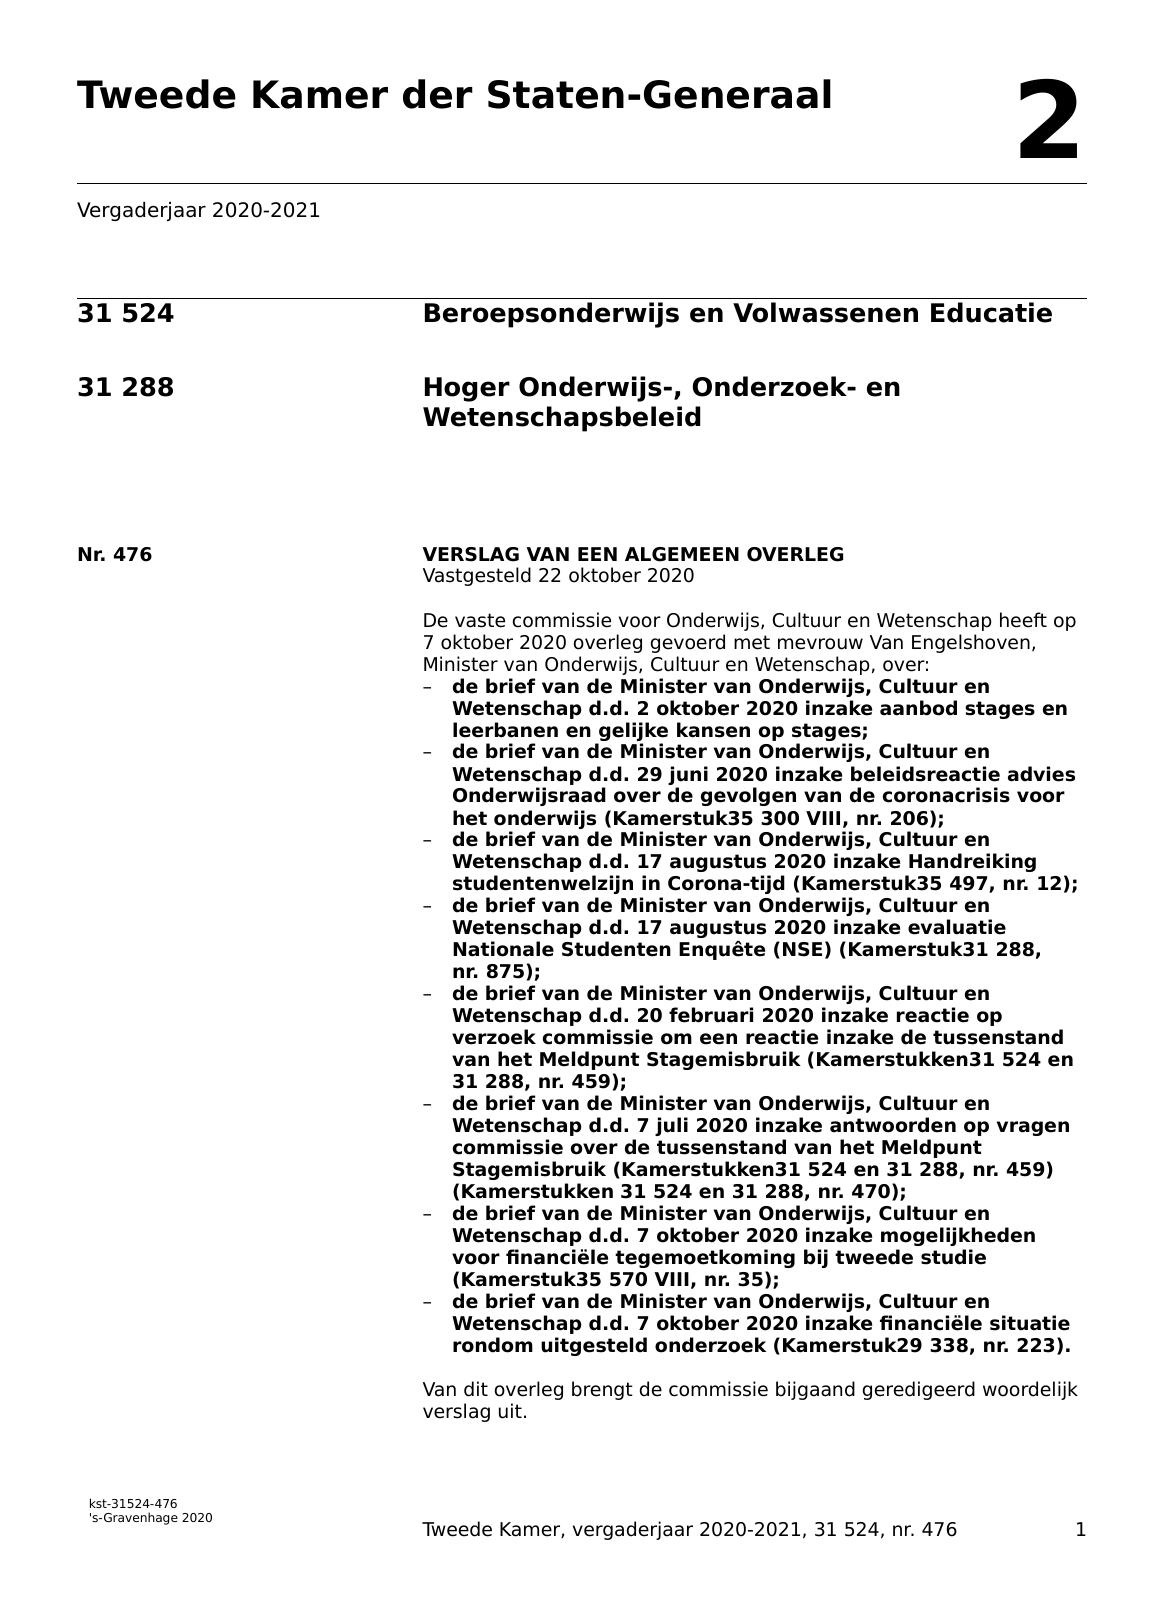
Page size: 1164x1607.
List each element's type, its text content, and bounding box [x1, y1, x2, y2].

text – de brief van de Minister van Onderwijs, Cultuur en Wetenschap d.d. 17 augustus 2020 inzake evaluatie Nationale Studenten Enquête (NSE) (Kamerstuk31 288, nr. 875); [422, 895, 1087, 983]
table_cell Vergaderjaar 2020-2021 [77, 184, 1087, 298]
text – de brief van de Minister van Onderwijs, Cultuur en Wetenschap d.d. 29 juni 2020 inzake beleidsreactie advies Onderwijsraad over de gevolgen van de coronacrisis voor het onderwijs (Kamerstuk35 300 VIII, nr. 206); [422, 741, 1087, 829]
text – de brief van de Minister van Onderwijs, Cultuur en Wetenschap d.d. 7 juli 2020 inzake antwoorden op vragen commissie over de tussenstand van het Meldpunt Stagemisbruik (Kamerstukken31 524 en 31 288, nr. 459) (Kamerstukken 31 524 en 31 288, nr. 470); [422, 1093, 1087, 1203]
subtitle 31 288 Hoger Onderwijs-, Onderzoek- en Wetenschapsbeleid [77, 373, 1087, 432]
text – de brief van de Minister van Onderwijs, Cultuur en Wetenschap d.d. 20 februari 2020 inzake reactie op verzoek commissie om een reactie inzake de tussenstand van het Meldpunt Stagemisbruik (Kamerstukken31 524 en 31 288, nr. 459); [422, 983, 1087, 1093]
text – de brief van de Minister van Onderwijs, Cultuur en Wetenschap d.d. 2 oktober 2020 inzake aanbod stages en leerbanen en gelijke kansen op stages; [422, 676, 1087, 741]
text De vaste commissie voor Onderwijs, Cultuur en Wetenschap heeft op 7 oktober 2020 overleg gevoerd met mevrouw Van Engelshoven, Minister van Onderwijs, Cultuur en Wetenschap, over: [422, 609, 1087, 676]
subtitle Nr. 476 VERSLAG VAN EEN ALGEMEEN OVERLEG [77, 543, 1087, 565]
subtitle 31 524 Beroepsonderwijs en Volwassenen Educatie [77, 299, 1087, 329]
text Van dit overleg brengt de commissie bijgaand geredigeerd woordelijk verslag uit. [422, 1379, 1087, 1423]
text – de brief van de Minister van Onderwijs, Cultuur en Wetenschap d.d. 7 oktober 2020 inzake financiële situatie rondom uitgesteld onderzoek (Kamerstuk29 338, nr. 223). [422, 1291, 1087, 1357]
text kst-31524-476 [88, 1497, 323, 1511]
table_header 2 [886, 59, 1087, 183]
text Vastgesteld 22 oktober 2020 [422, 565, 1087, 587]
text 's-Gravenhage 2020 [88, 1511, 323, 1525]
table_header Tweede Kamer der Staten-Generaal [77, 59, 886, 183]
text – de brief van de Minister van Onderwijs, Cultuur en Wetenschap d.d. 17 augustus 2020 inzake Handreiking studentenwelzijn in Corona-tijd (Kamerstuk35 497, nr. 12); [422, 829, 1087, 895]
text – de brief van de Minister van Onderwijs, Cultuur en Wetenschap d.d. 7 oktober 2020 inzake mogelijkheden voor financiële tegemoetkoming bij tweede studie (Kamerstuk35 570 VIII, nr. 35); [422, 1203, 1087, 1291]
